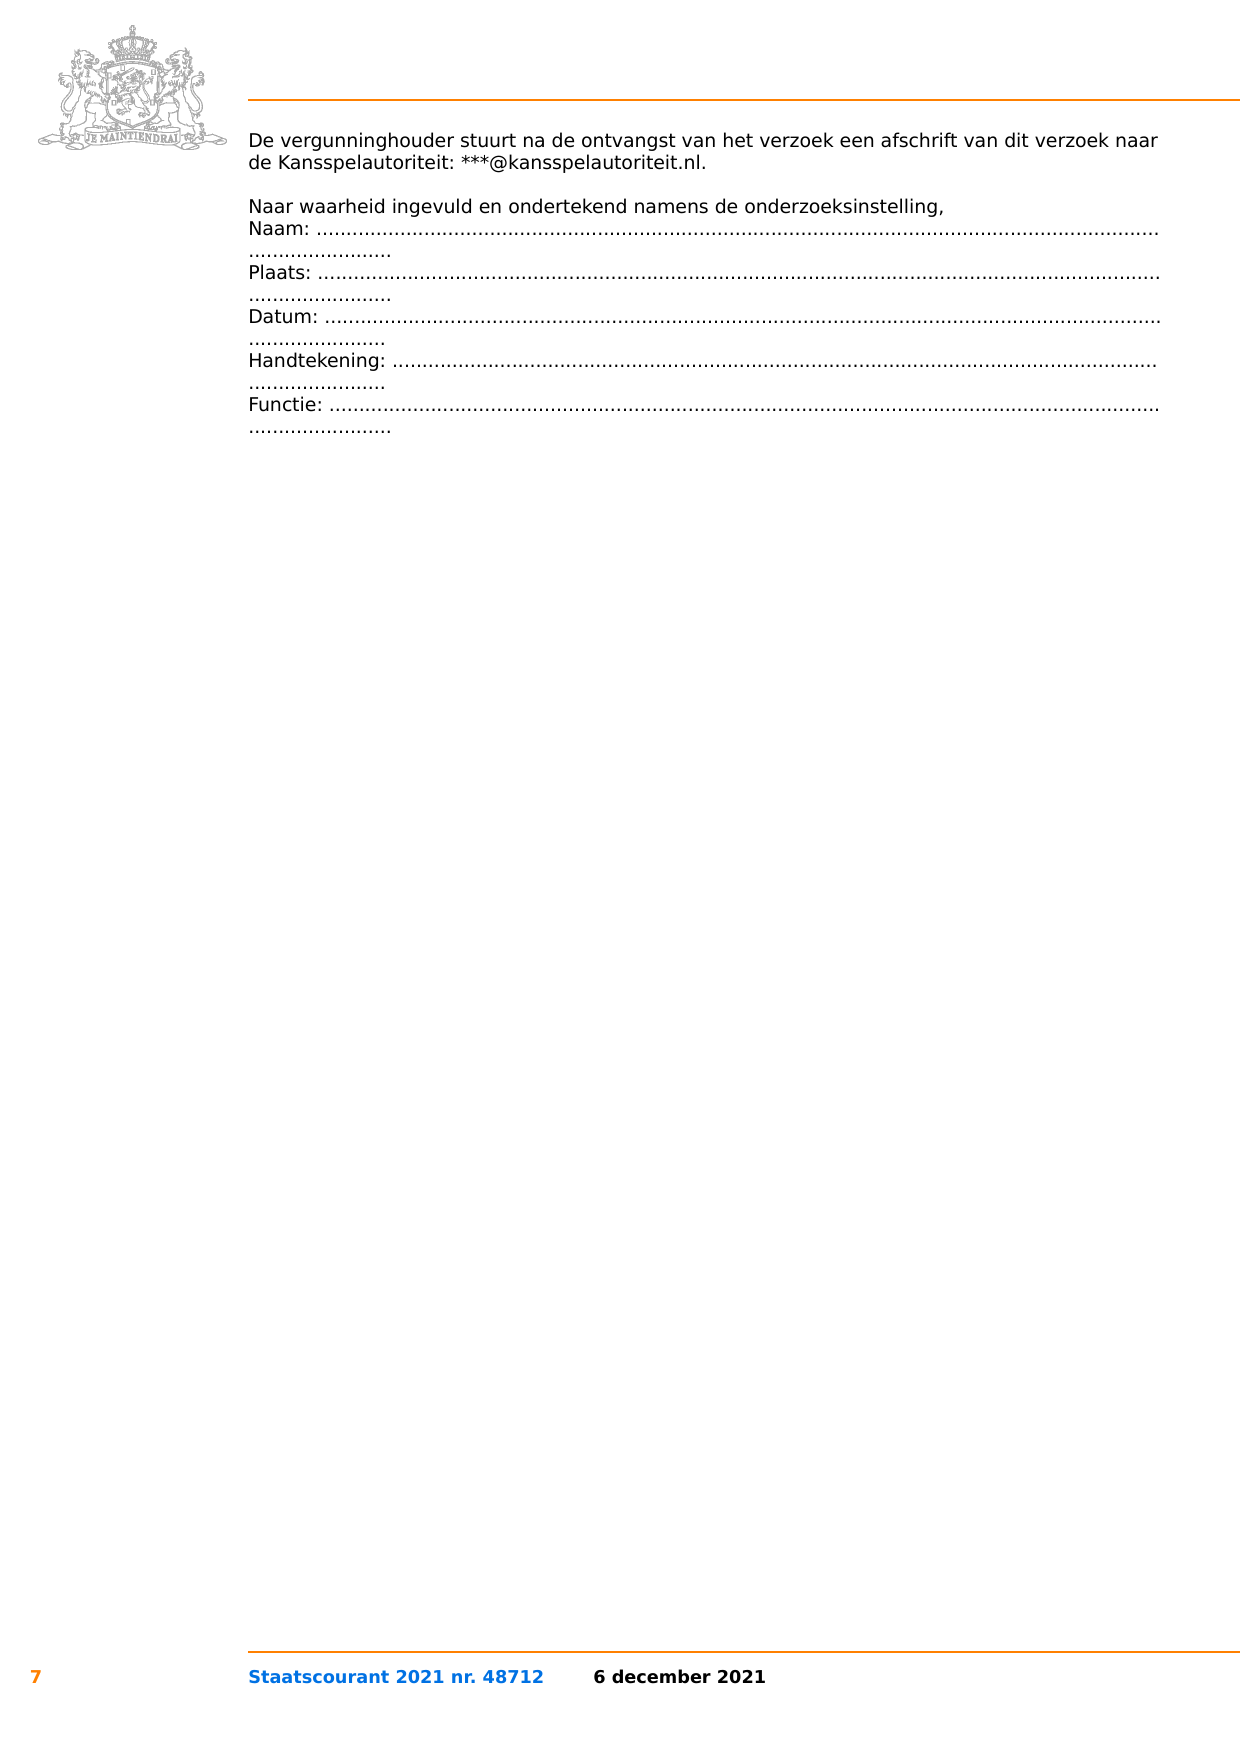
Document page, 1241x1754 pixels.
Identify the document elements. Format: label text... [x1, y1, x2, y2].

text Naam: ..................................................................................................................................................................... [248, 218, 1163, 262]
text Plaats: ..................................................................................................................................................................... [248, 262, 1163, 306]
text Functie: ................................................................................................................................................................... [248, 393, 1163, 437]
text Datum: ................................................................................................................................................................... [248, 306, 1163, 349]
text De vergunninghouder stuurt na de ontvangst van het verzoek een afschrift van dit verzoek naar de Kansspelautoriteit: ***@kansspelautoriteit.nl. [248, 130, 1163, 174]
text Naar waarheid ingevuld en ondertekend namens de onderzoeksinstelling, [248, 196, 1163, 218]
text Handtekening: ....................................................................................................................................................... [248, 349, 1163, 393]
picture [38, 25, 227, 150]
